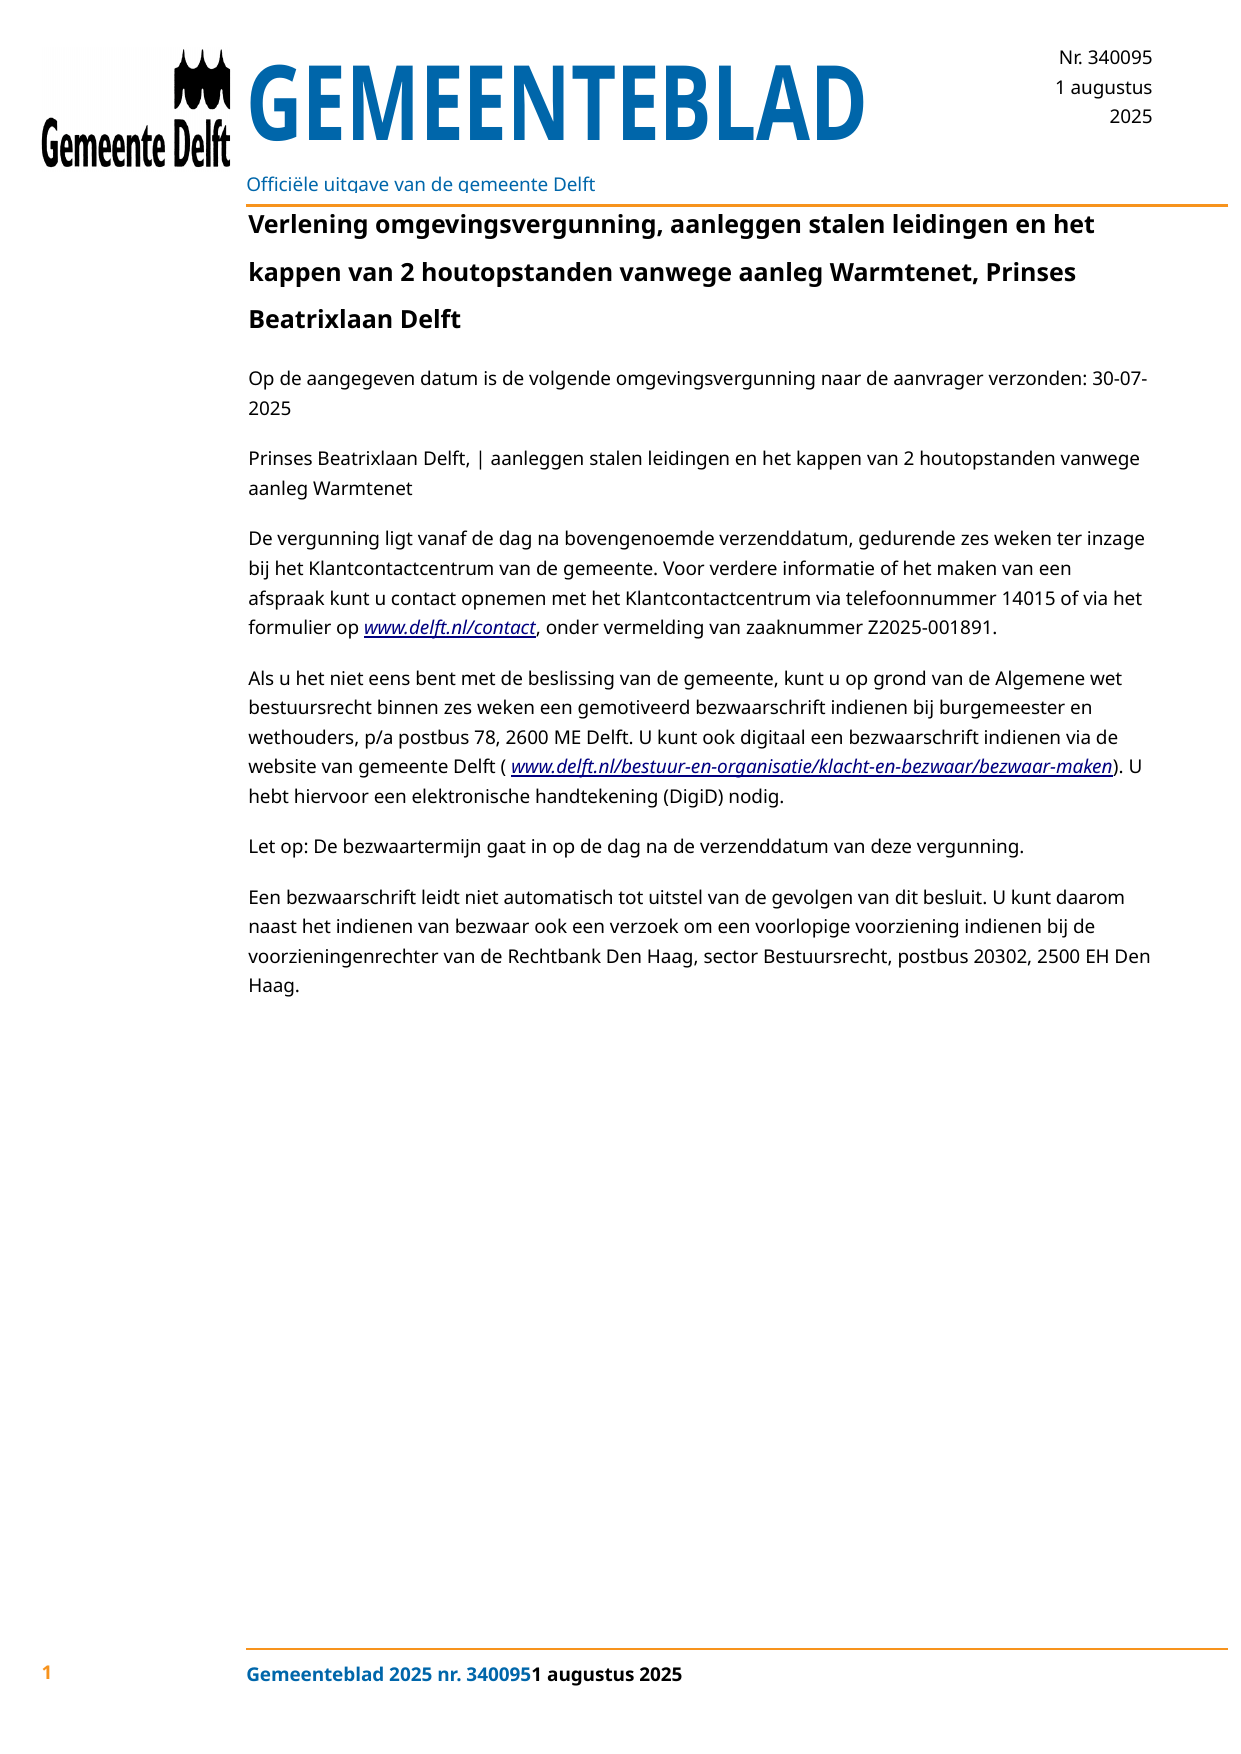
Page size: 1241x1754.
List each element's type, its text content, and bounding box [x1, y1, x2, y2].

text Verlening omgevingsvergunning, aanleggen stalen leidingen en het kappen van 2 houtopstanden vanwege aanleg Warmtenet, Prinses Beatrixlaan Delft [248, 207, 1152, 336]
text Let op: De bezwaartermijn gaat in op de dag na de verzenddatum van deze vergunning. [248, 833, 1152, 859]
text De vergunning ligt vanaf de dag na bovengenoemde verzenddatum, gedurende zes weken ter inzage bij het Klantcontactcentrum van de gemeente. Voor verdere informatie of het maken van een afspraak kunt u contact opnemen met het Klantcontactcentrum via telefoonnummer 14015 of via het formulier op www.delft.nl/contact, onder vermelding van zaaknummer Z2025-001891. [248, 526, 1152, 640]
text Prinses Beatrixlaan Delft, | aanleggen stalen leidingen en het kappen van 2 houtopstanden vanwege aanleg Warmtenet [248, 446, 1152, 501]
picture [41, 47, 231, 172]
text Een bezwaarschrift leidt niet automatisch tot uitstel van de gevolgen van dit besluit. U kunt daarom naast het indienen van bezwaar ook een verzoek om een voorlopige voorziening indienen bij de voorzieningenrechter van de Rechtbank Den Haag, sector Bestuursrecht, postbus 20302, 2500 EH Den Haag. [248, 884, 1152, 998]
text Als u het niet eens bent met de beslissing van de gemeente, kunt u op grond van de Algemene wet bestuursrecht binnen zes weken een gemotiveerd bezwaarschrift indienen bij burgemeester en wethouders, p/a postbus 78, 2600 ME Delft. U kunt ook digitaal een bezwaarschrift indienen via de website van gemeente Delft ( www.delft.nl/bestuur-en-organisatie/klacht-en-bezwaar/bezwaar-maken). U hebt hiervoor een elektronische handtekening (DigiD) nodig. [248, 665, 1152, 809]
text Op de aangegeven datum is de volgende omgevingsvergunning naar de aanvrager verzonden: 30-07-2025 [248, 366, 1152, 421]
